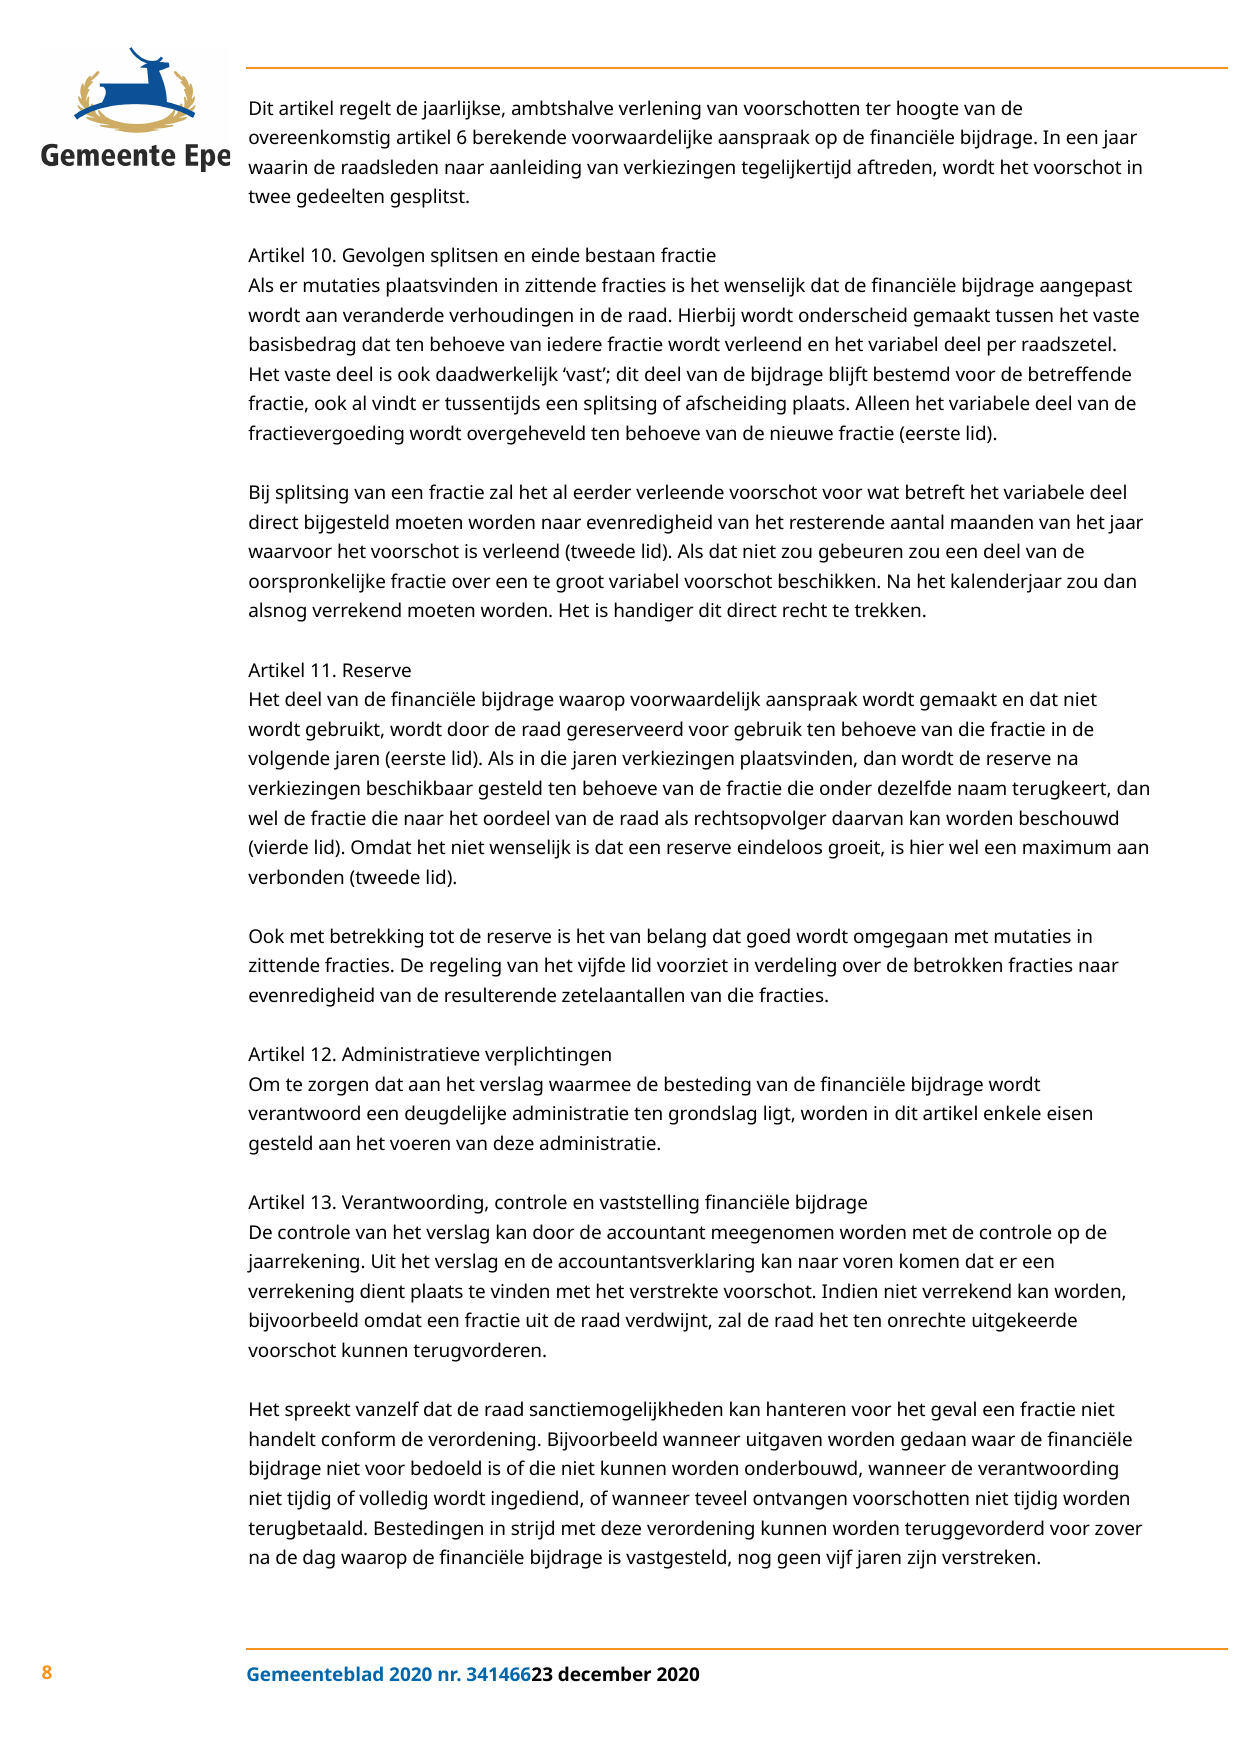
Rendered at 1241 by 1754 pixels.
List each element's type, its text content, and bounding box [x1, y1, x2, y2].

text Artikel 11. Reserve [248, 657, 1152, 683]
text Bij splitsing van een fractie zal het al eerder verleende voorschot voor wat betreft het variabele deel direct bijgesteld moeten worden naar evenredigheid van het resterende aantal maanden van het jaar waarvoor het voorschot is verleend (tweede lid). Als dat niet zou gebeuren zou een deel van de oorspronkelijke fractie over een te groot variabel voorschot beschikken. Na het kalenderjaar zou dan alsnog verrekend moeten worden. Het is handiger dit direct recht te trekken. [248, 479, 1152, 623]
text Als er mutaties plaatsvinden in zittende fracties is het wenselijk dat de financiële bijdrage aangepast wordt aan veranderde verhoudingen in de raad. Hierbij wordt onderscheid gemaakt tussen het vaste basisbedrag dat ten behoeve van iedere fractie wordt verleend en het variabel deel per raadszetel. Het vaste deel is ook daadwerkelijk ‘vast’; dit deel van de bijdrage blijft bestemd voor de betreffende fractie, ook al vindt er tussentijds een splitsing of afscheiding plaats. Alleen het variabele deel van de fractievergoeding wordt overgeheveld ten behoeve van de nieuwe fractie (eerste lid). [248, 272, 1152, 446]
text Artikel 12. Administratieve verplichtingen [248, 1041, 1152, 1067]
text Om te zorgen dat aan het verslag waarmee de besteding van de financiële bijdrage wordt verantwoord een deugdelijke administratie ten grondslag ligt, worden in dit artikel enkele eisen gesteld aan het voeren van deze administratie. [248, 1071, 1152, 1156]
text De controle van het verslag kan door de accountant meegenomen worden met de controle op de jaarrekening. Uit het verslag en de accountantsverklaring kan naar voren komen dat er een verrekening dient plaats te vinden met het verstrekte voorschot. Indien niet verrekend kan worden, bijvoorbeeld omdat een fractie uit de raad verdwijnt, zal de raad het ten onrechte uitgekeerde voorschot kunnen terugvorderen. [248, 1219, 1152, 1363]
text Het spreekt vanzelf dat de raad sanctiemogelijkheden kan hanteren voor het geval een fractie niet handelt conform de verordening. Bijvoorbeeld wanneer uitgaven worden gedaan waar de financiële bijdrage niet voor bedoeld is of die niet kunnen worden onderbouwd, wanneer de verantwoording niet tijdig of volledig wordt ingediend, of wanneer teveel ontvangen voorschotten niet tijdig worden terugbetaald. Bestedingen in strijd met deze verordening kunnen worden teruggevorderd voor zover na de dag waarop de financiële bijdrage is vastgesteld, nog geen vijf jaren zijn verstreken. [248, 1396, 1152, 1570]
picture [41, 47, 231, 172]
text Artikel 13. Verantwoording, controle en vaststelling financiële bijdrage [248, 1189, 1152, 1215]
text Artikel 10. Gevolgen splitsen en einde bestaan fractie [248, 243, 1152, 268]
text Ook met betrekking tot de reserve is het van belang dat goed wordt omgegaan met mutaties in zittende fracties. De regeling van het vijfde lid voorziet in verdeling over de betrokken fracties naar evenredigheid van de resulterende zetelaantallen van die fracties. [248, 923, 1152, 1008]
text Het deel van de financiële bijdrage waarop voorwaardelijk aanspraak wordt gemaakt en dat niet wordt gebruikt, wordt door de raad gereserveerd voor gebruik ten behoeve van die fractie in de volgende jaren (eerste lid). Als in die jaren verkiezingen plaatsvinden, dan wordt de reserve na verkiezingen beschikbaar gesteld ten behoeve van de fractie die onder dezelfde naam terugkeert, dan wel de fractie die naar het oordeel van de raad als rechtsopvolger daarvan kan worden beschouwd (vierde lid). Omdat het niet wenselijk is dat een reserve eindeloos groeit, is hier wel een maximum aan verbonden (tweede lid). [248, 686, 1152, 890]
text Dit artikel regelt de jaarlijkse, ambtshalve verlening van voorschotten ter hoogte van de overeenkomstig artikel 6 berekende voorwaardelijke aanspraak op de financiële bijdrage. In een jaar waarin de raadsleden naar aanleiding van verkiezingen tegelijkertijd aftreden, wordt het voorschot in twee gedeelten gesplitst. [248, 95, 1152, 209]
